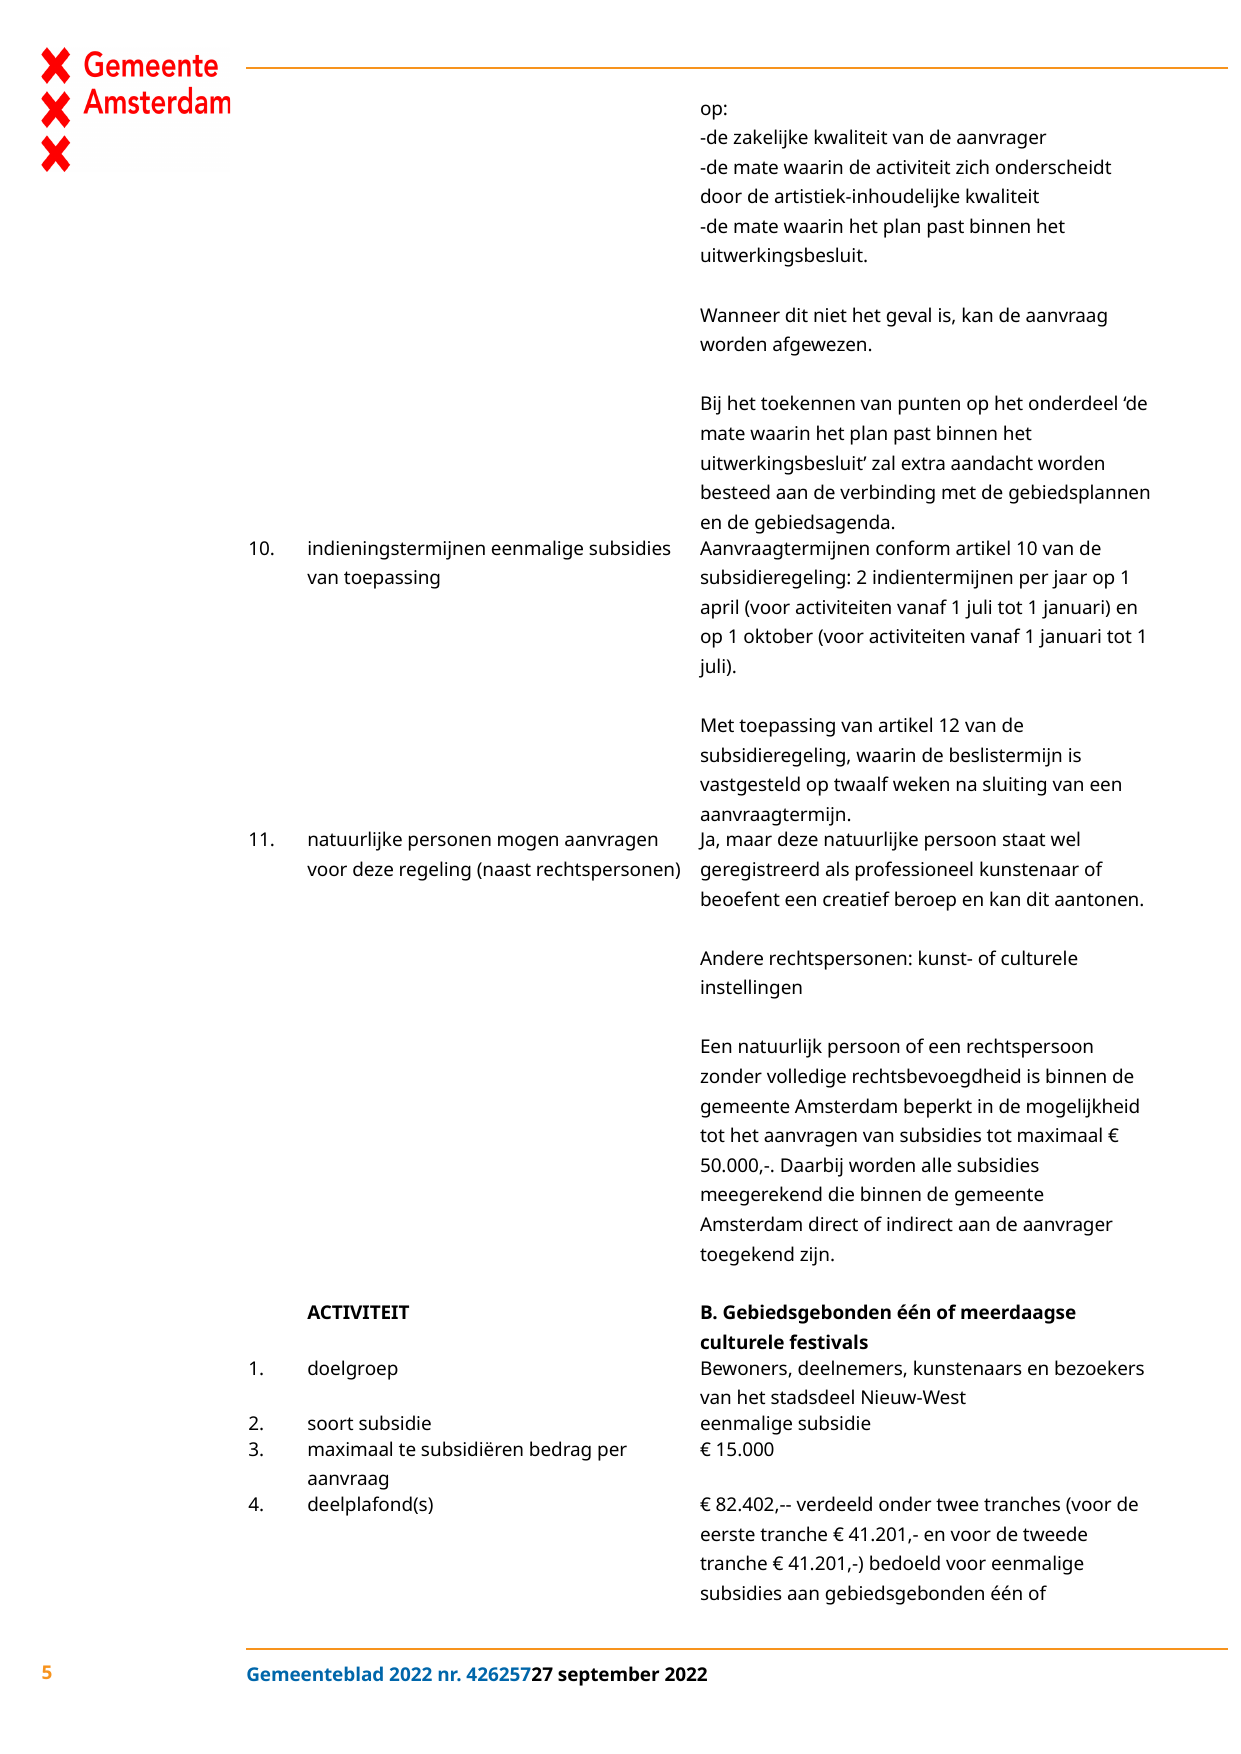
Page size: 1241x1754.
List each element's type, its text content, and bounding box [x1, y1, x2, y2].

table_cell [248, 95, 700, 535]
table_cell indieningstermijnen eenmalige subsidies van toepassing [248, 535, 700, 827]
table_cell eenmalige subsidie [700, 1410, 1152, 1436]
table_cell deelplafond(s) [248, 1491, 700, 1606]
table_cell Bewoners, deelnemers, kunstenaars en bezoekers van het stadsdeel Nieuw-West [700, 1355, 1152, 1410]
table_cell soort subsidie [248, 1410, 700, 1436]
table_cell doelgroep [248, 1355, 700, 1410]
table_cell Aanvraagtermijnen conform artikel 10 van de subsidieregeling: 2 indientermijnen per jaar op 1 april (voor activiteiten vanaf 1 juli tot 1 januari) en op 1 oktober (voor activiteiten vanaf 1 januari tot 1 juli). Met toepassing van artikel 12 van de subsidieregeling, waarin de beslistermijn is vastgesteld op twaalf weken na sluiting van een aanvraagtermijn. [700, 535, 1152, 827]
table_cell natuurlijke personen mogen aanvragen voor deze regeling (naast rechtspersonen) [248, 827, 700, 1267]
table_header ACTIVITEIT [248, 1300, 700, 1355]
picture [41, 47, 231, 172]
table_cell € 82.402,-- verdeeld onder twee tranches (voor de eerste tranche € 41.201,- en voor de tweede tranche € 41.201,-) bedoeld voor eenmalige subsidies aan gebiedsgebonden één of [700, 1491, 1152, 1606]
table_cell op: -de zakelijke kwaliteit van de aanvrager -de mate waarin de activiteit zich onderscheidt door de artistiek-inhoudelijke kwaliteit -de mate waarin het plan past binnen het uitwerkingsbesluit. Wanneer dit niet het geval is, kan de aanvraag worden afgewezen. Bij het toekennen van punten op het onderdeel ‘de mate waarin het plan past binnen het uitwerkingsbesluit’ zal extra aandacht worden besteed aan de verbinding met de gebiedsplannen en de gebiedsagenda. [700, 95, 1152, 535]
table_cell Ja, maar deze natuurlijke persoon staat wel geregistreerd als professioneel kunstenaar of beoefent een creatief beroep en kan dit aantonen. Andere rechtspersonen: kunst- of culturele instellingen Een natuurlijk persoon of een rechtspersoon zonder volledige rechtsbevoegdheid is binnen de gemeente Amsterdam beperkt in de mogelijkheid tot het aanvragen van subsidies tot maximaal € 50.000,-. Daarbij worden alle subsidies meegerekend die binnen de gemeente Amsterdam direct of indirect aan de aanvrager toegekend zijn. [700, 827, 1152, 1267]
table_cell € 15.000 [700, 1436, 1152, 1491]
table_cell maximaal te subsidiëren bedrag per aanvraag [248, 1436, 700, 1491]
table_header B. Gebiedsgebonden één of meerdaagse culturele festivals [700, 1300, 1152, 1355]
